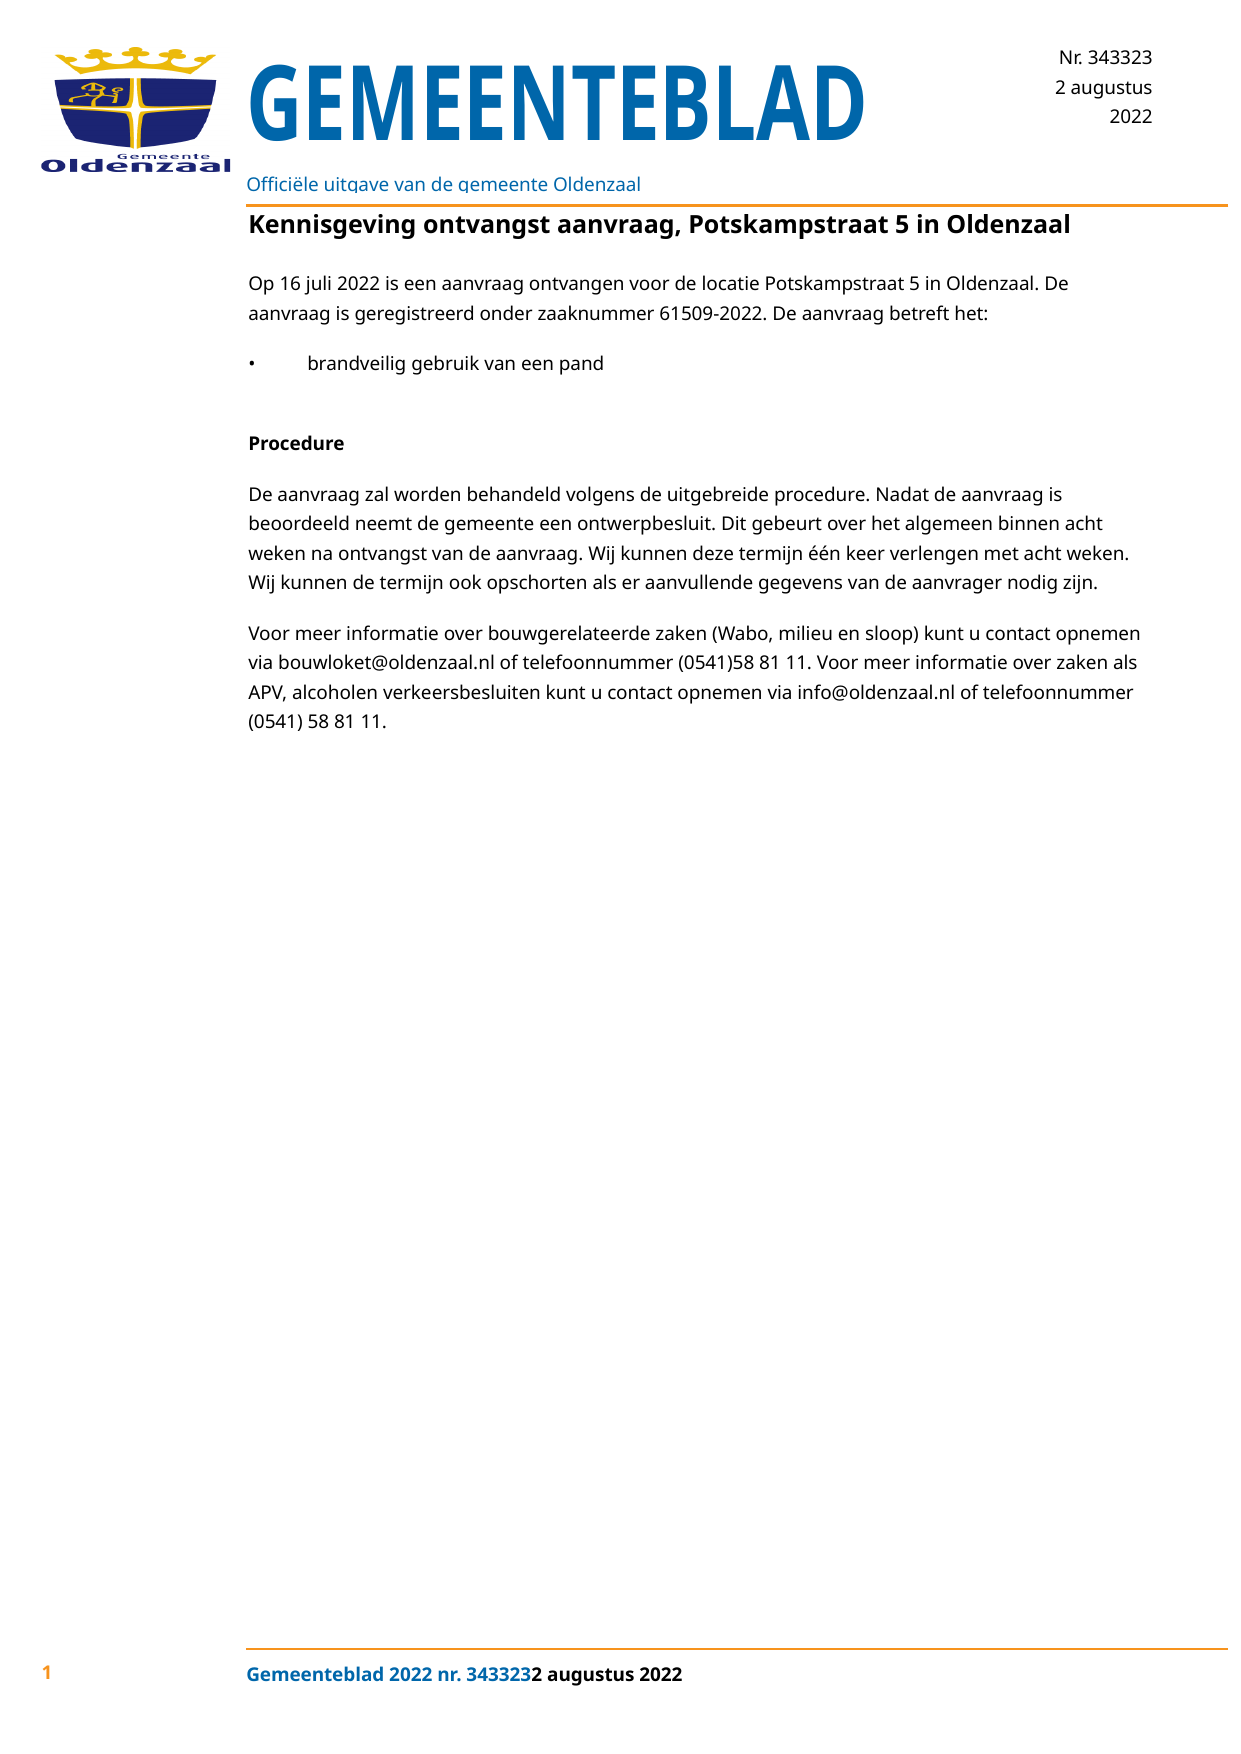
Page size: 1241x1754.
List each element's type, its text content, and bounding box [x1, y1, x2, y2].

text Kennisgeving ontvangst aanvraag, Potskampstraat 5 in Oldenzaal [248, 207, 1152, 241]
text Procedure [248, 430, 1152, 456]
picture [41, 47, 231, 172]
text Op 16 juli 2022 is een aanvraag ontvangen voor de locatie Potskampstraat 5 in Oldenzaal. De aanvraag is geregistreerd onder zaaknummer 61509-2022. De aanvraag betreft het: [248, 270, 1152, 326]
list brandveilig gebruik van een pand [248, 350, 1152, 376]
text Voor meer informatie over bouwgerelateerde zaken (Wabo, milieu en sloop) kunt u contact opnemen via bouwloket@oldenzaal.nl of telefoonnummer (0541)58 81 11. Voor meer informatie over zaken als APV, alcoholen verkeersbesluiten kunt u contact opnemen via info@oldenzaal.nl of telefoonnummer (0541) 58 81 11. [248, 620, 1152, 734]
text De aanvraag zal worden behandeld volgens de uitgebreide procedure. Nadat de aanvraag is beoordeeld neemt de gemeente een ontwerpbesluit. Dit gebeurt over het algemeen binnen acht weken na ontvangst van de aanvraag. Wij kunnen deze termijn één keer verlengen met acht weken. Wij kunnen de termijn ook opschorten als er aanvullende gegevens van de aanvrager nodig zijn. [248, 481, 1152, 595]
